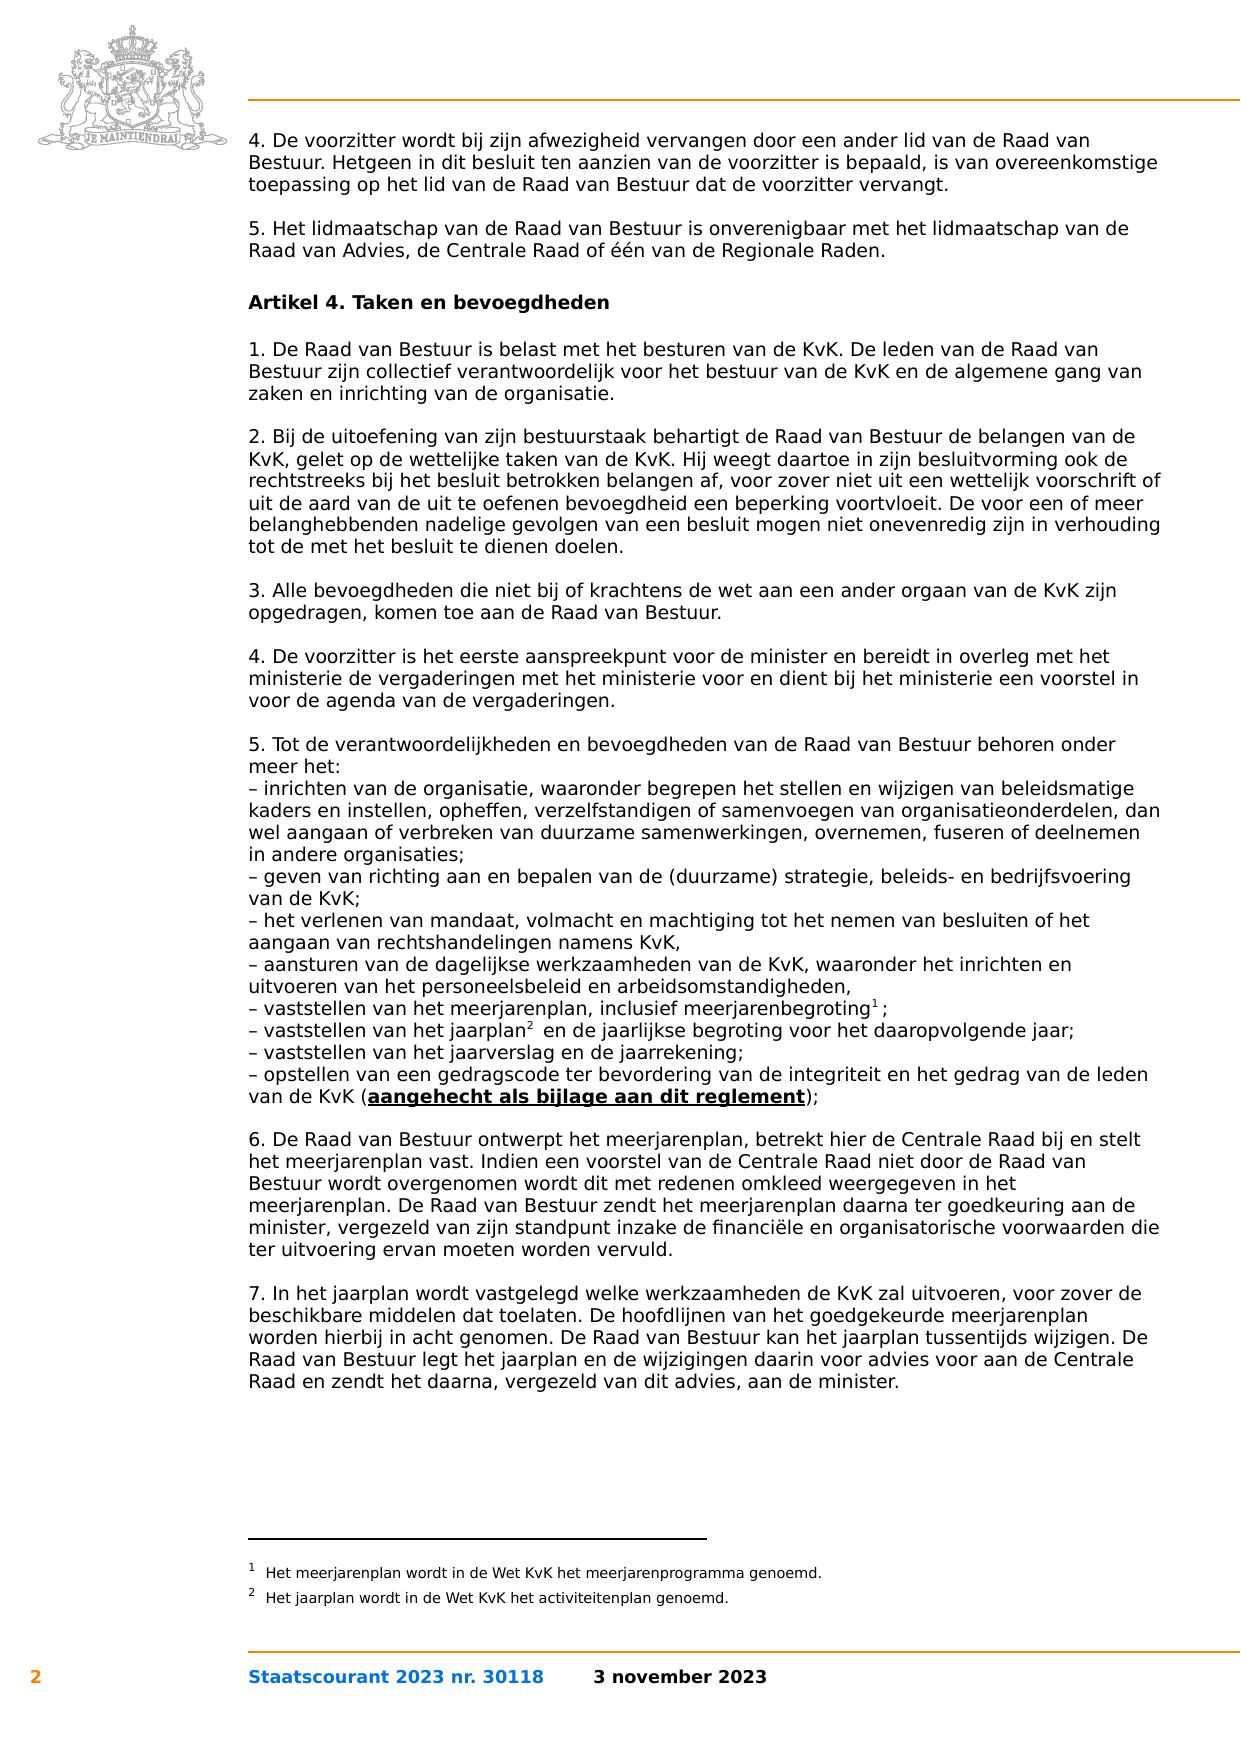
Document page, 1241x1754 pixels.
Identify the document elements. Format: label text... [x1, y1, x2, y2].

text 5. Tot de verantwoordelijkheden en bevoegdheden van de Raad van Bestuur behoren onder meer het: [248, 734, 1163, 778]
text – het verlenen van mandaat, volmacht en machtiging tot het nemen van besluiten of het aangaan van rechtshandelingen namens KvK, [248, 910, 1163, 954]
text Het jaarplan wordt in de Wet KvK het activiteitenplan genoemd. [248, 1586, 1163, 1608]
picture [38, 25, 227, 150]
text 2. Bij de uitoefening van zijn bestuurstaak behartigt de Raad van Bestuur de belangen van de KvK, gelet op de wettelijke taken van de KvK. Hij weegt daartoe in zijn besluitvorming ook de rechtstreeks bij het besluit betrokken belangen af, voor zover niet uit een wettelijk voorschrift of uit de aard van de uit te oefenen bevoegdheid een beperking voortvloeit. De voor een of meer belanghebbenden nadelige gevolgen van een besluit mogen niet onevenredig zijn in verhouding tot de met het besluit te dienen doelen. [248, 426, 1163, 558]
text 6. De Raad van Bestuur ontwerpt het meerjarenplan, betrekt hier de Centrale Raad bij en stelt het meerjarenplan vast. Indien een voorstel van de Centrale Raad niet door de Raad van Bestuur wordt overgenomen wordt dit met redenen omkleed weergegeven in het meerjarenplan. De Raad van Bestuur zendt het meerjarenplan daarna ter goedkeuring aan de minister, vergezeld van zijn standpunt inzake de financiële en organisatorische voorwaarden die ter uitvoering ervan moeten worden vervuld. [248, 1129, 1163, 1261]
text 4. De voorzitter is het eerste aanspreekpunt voor de minister en bereidt in overleg met het ministerie de vergaderingen met het ministerie voor en dient bij het ministerie een voorstel in voor de agenda van de vergaderingen. [248, 646, 1163, 712]
text 3. Alle bevoegdheden die niet bij of krachtens de wet aan een ander orgaan van de KvK zijn opgedragen, komen toe aan de Raad van Bestuur. [248, 580, 1163, 624]
text – geven van richting aan en bepalen van de (duurzame) strategie, beleids- en bedrijfsvoering van de KvK; [248, 866, 1163, 910]
text 1. De Raad van Bestuur is belast met het besturen van de KvK. De leden van de Raad van Bestuur zijn collectief verantwoordelijk voor het bestuur van de KvK en de algemene gang van zaken en inrichting van de organisatie. [248, 339, 1163, 404]
subtitle Artikel 4. Taken en bevoegdheden [248, 292, 1163, 314]
text – vaststellen van het meerjarenplan, inclusief meerjarenbegroting; [248, 998, 1163, 1019]
text – vaststellen van het jaarverslag en de jaarrekening; [248, 1042, 1163, 1063]
text 5. Het lidmaatschap van de Raad van Bestuur is onverenigbaar met het lidmaatschap van de Raad van Advies, de Centrale Raad of één van de Regionale Raden. [248, 218, 1163, 262]
text Het meerjarenplan wordt in de Wet KvK het meerjarenprogramma genoemd. [248, 1561, 1163, 1583]
text – inrichten van de organisatie, waaronder begrepen het stellen en wijzigen van beleidsmatige kaders en instellen, opheffen, verzelfstandigen of samenvoegen van organisatieonderdelen, dan wel aangaan of verbreken van duurzame samenwerkingen, overnemen, fuseren of deelnemen in andere organisaties; [248, 778, 1163, 866]
text – opstellen van een gedragscode ter bevordering van de integriteit en het gedrag van de leden van de KvK (aangehecht als bijlage aan dit reglement); [248, 1063, 1163, 1107]
text 7. In het jaarplan wordt vastgelegd welke werkzaamheden de KvK zal uitvoeren, voor zover de beschikbare middelen dat toelaten. De hoofdlijnen van het goedgekeurde meerjarenplan worden hierbij in acht genomen. De Raad van Bestuur kan het jaarplan tussentijds wijzigen. De Raad van Bestuur legt het jaarplan en de wijzigingen daarin voor advies voor aan de Centrale Raad en zendt het daarna, vergezeld van dit advies, aan de minister. [248, 1283, 1163, 1393]
text 4. De voorzitter wordt bij zijn afwezigheid vervangen door een ander lid van de Raad van Bestuur. Hetgeen in dit besluit ten aanzien van de voorzitter is bepaald, is van overeenkomstige toepassing op het lid van de Raad van Bestuur dat de voorzitter vervangt. [248, 130, 1163, 196]
text – aansturen van de dagelijkse werkzaamheden van de KvK, waaronder het inrichten en uitvoeren van het personeelsbeleid en arbeidsomstandigheden, [248, 954, 1163, 998]
text – vaststellen van het jaarplan en de jaarlijkse begroting voor het daaropvolgende jaar; [248, 1019, 1163, 1042]
